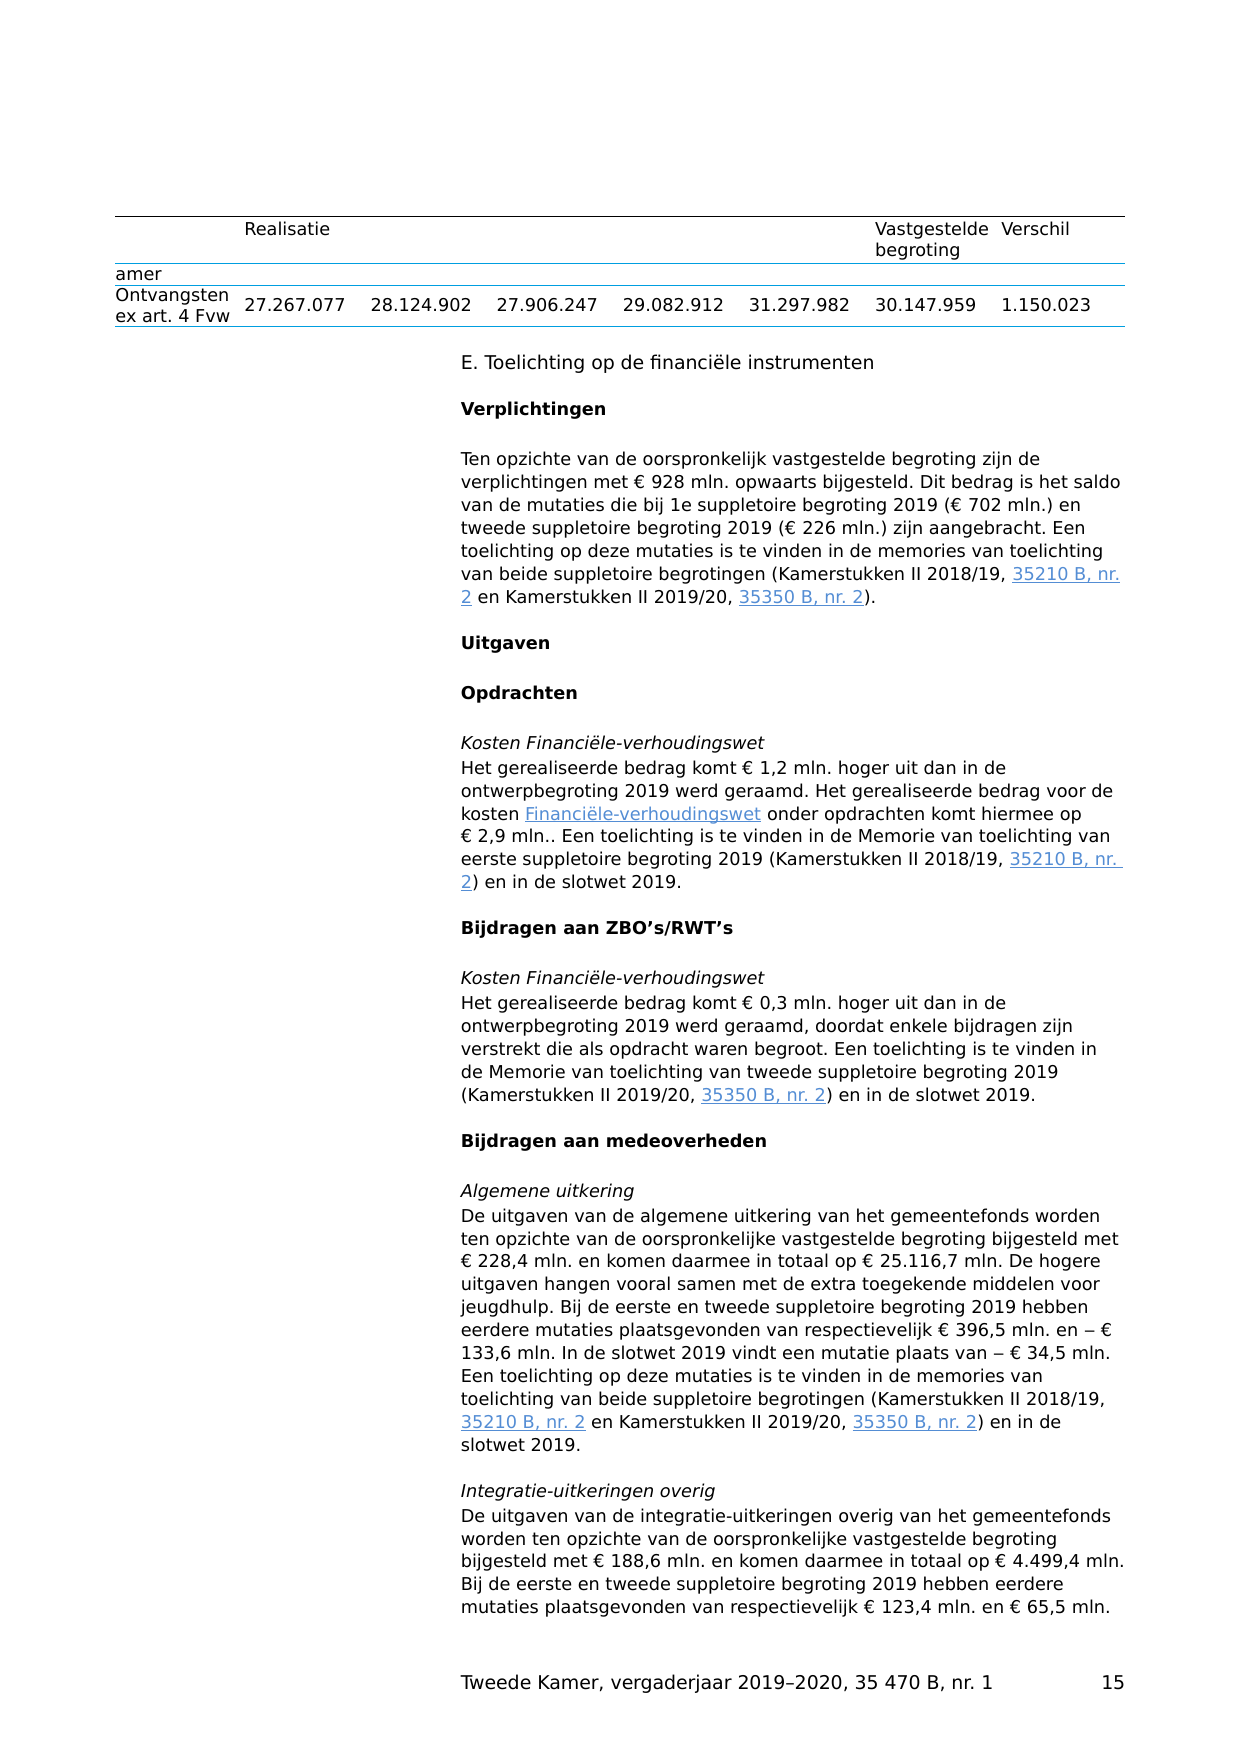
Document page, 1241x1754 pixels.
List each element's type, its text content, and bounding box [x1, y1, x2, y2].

table_cell [620, 264, 746, 284]
table_cell [494, 264, 620, 284]
text Bijdragen aan ZBO’s/RWT’s [461, 916, 1125, 939]
table_cell [368, 264, 493, 284]
table_cell amer [115, 264, 241, 284]
text Opdrachten [461, 681, 1125, 704]
table_cell 1.150.023 [998, 286, 1125, 326]
table_cell 27.906.247 [494, 286, 620, 326]
text De uitgaven van de algemene uitkering van het gemeentefonds worden ten opzichte van de oorspronkelijke vastgestelde begroting bijgesteld met € 228,4 mln. en komen daarmee in totaal op € 25.116,7 mln. De hogere uitgaven hangen vooral samen met de extra toegekende middelen voor jeugdhulp. Bij de eerste en tweede suppletoire begroting 2019 hebben eerdere mutaties plaatsgevonden van respectievelijk € 396,5 mln. en ‒ € 133,6 mln. In de slotwet 2019 vindt een mutatie plaats van ‒ € 34,5 mln. Een toelichting op deze mutaties is te vinden in de memories van toelichting van beide suppletoire begrotingen (Kamerstukken II 2018/19, 35210 B, nr. 2 en Kamerstukken II 2019/20, 35350 B, nr. 2) en in de slotwet 2019. [461, 1204, 1125, 1456]
table_cell 27.267.077 [241, 286, 367, 326]
title E. Toelichting op de financiële instrumenten [461, 352, 1125, 374]
text Bijdragen aan medeoverheden [461, 1129, 1125, 1152]
table_cell Realisatie [241, 217, 872, 263]
table_cell 28.124.902 [368, 286, 493, 326]
text Het gerealiseerde bedrag komt € 1,2 mln. hoger uit dan in de ontwerpbegroting 2019 werd geraamd. Het gerealiseerde bedrag voor de kosten Financiële-verhoudingswet onder opdrachten komt hiermee op € 2,9 mln.. Een toelichting is te vinden in de Memorie van toelichting van eerste suppletoire begroting 2019 (Kamerstukken II 2018/19, 35210 B, nr. 2) en in de slotwet 2019. [461, 756, 1125, 893]
table_cell [872, 264, 998, 284]
table_cell [115, 217, 241, 263]
table_cell 30.147.959 [872, 286, 998, 326]
table_cell 31.297.982 [746, 286, 872, 326]
text Verplichtingen [461, 397, 1125, 420]
text Kosten Financiële-verhoudingswet [461, 731, 1125, 754]
text De uitgaven van de integratie-uitkeringen overig van het gemeentefonds worden ten opzichte van de oorspronkelijke vastgestelde begroting bijgesteld met € 188,6 mln. en komen daarmee in totaal op € 4.499,4 mln. Bij de eerste en tweede suppletoire begroting 2019 hebben eerdere mutaties plaatsgevonden van respectievelijk € 123,4 mln. en € 65,5 mln. [461, 1504, 1125, 1618]
table_cell Vastgestelde begroting [872, 217, 998, 263]
text Ten opzichte van de oorspronkelijk vastgestelde begroting zijn de verplichtingen met € 928 mln. opwaarts bijgesteld. Dit bedrag is het saldo van de mutaties die bij 1e suppletoire begroting 2019 (€ 702 mln.) en tweede suppletoire begroting 2019 (€ 226 mln.) zijn aangebracht. Een toelichting op deze mutaties is te vinden in de memories van toelichting van beide suppletoire begrotingen (Kamerstukken II 2018/19, 35210 B, nr. 2 en Kamerstukken II 2019/20, 35350 B, nr. 2). [461, 447, 1125, 608]
table_cell [241, 264, 367, 284]
table_header Tabel 1 Budgettaire gevolgen van beleid artikel 1 gemeentefonds (bedragen x € 1.000) [115, 191, 1125, 216]
text Kosten Financiële-verhoudingswet [461, 966, 1125, 989]
table_cell [746, 264, 872, 284]
table_cell Verschil [998, 217, 1125, 263]
table_cell 29.082.912 [620, 286, 746, 326]
table_cell Ontvangsten ex art. 4 Fvw [115, 286, 241, 326]
text Uitgaven [461, 631, 1125, 654]
text Integratie-uitkeringen overig [461, 1479, 1125, 1502]
text Het gerealiseerde bedrag komt € 0,3 mln. hoger uit dan in de ontwerpbegroting 2019 werd geraamd, doordat enkele bijdragen zijn verstrekt die als opdracht waren begroot. Een toelichting is te vinden in de Memorie van toelichting van tweede suppletoire begroting 2019 (Kamerstukken II 2019/20, 35350 B, nr. 2) en in de slotwet 2019. [461, 991, 1125, 1106]
text Algemene uitkering [461, 1179, 1125, 1202]
table_cell [998, 264, 1125, 284]
